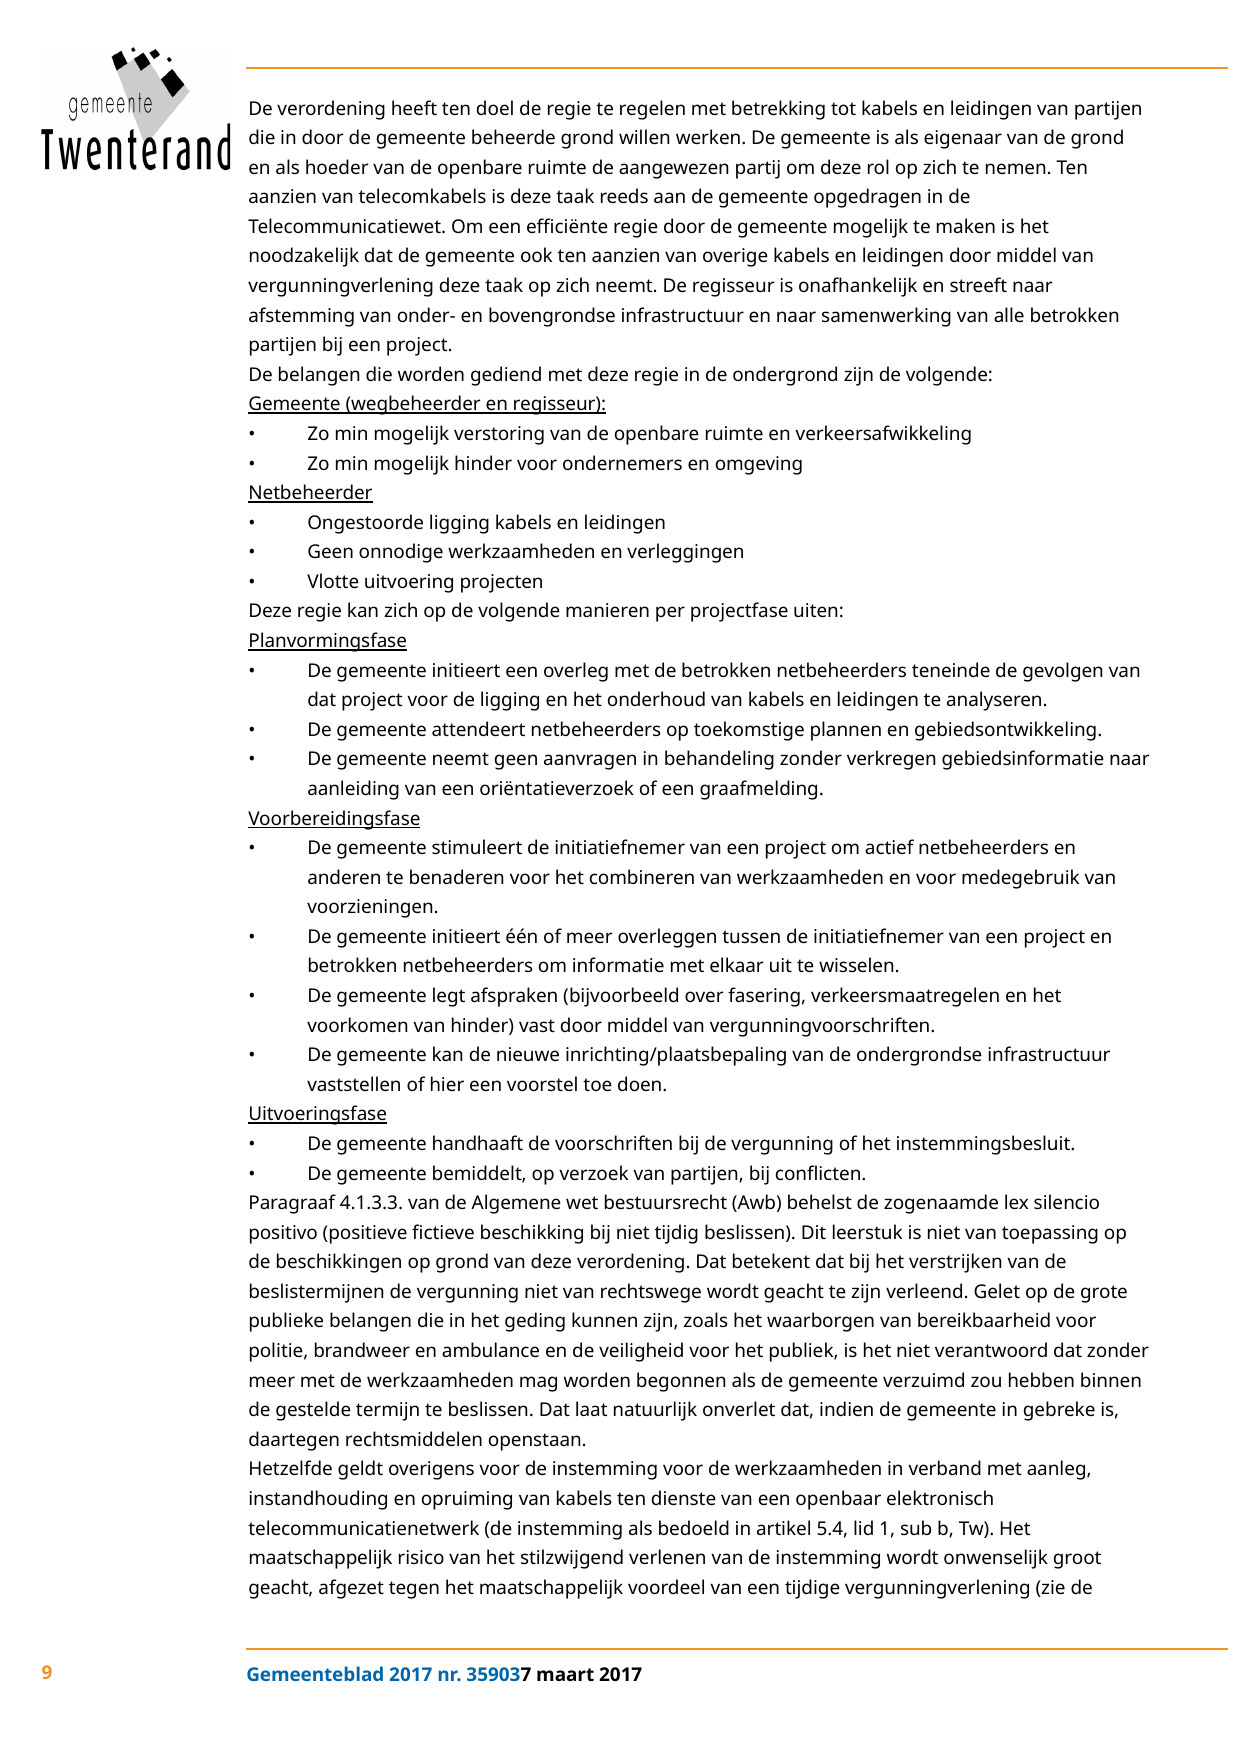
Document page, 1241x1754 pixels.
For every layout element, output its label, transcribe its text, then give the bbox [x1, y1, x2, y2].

list De gemeente initieert een overleg met de betrokken netbeheerders teneinde de gevolgen van dat project voor de ligging en het onderhoud van kabels en leidingen te analyseren. [248, 657, 1152, 712]
list De gemeente neemt geen aanvragen in behandeling zonder verkregen gebiedsinformatie naar aanleiding van een oriëntatieverzoek of een graafmelding. [248, 746, 1152, 801]
list Ongestoorde ligging kabels en leidingen [248, 509, 1152, 535]
list Geen onnodige werkzaamheden en verleggingen [248, 538, 1152, 564]
text Netbeheerder [248, 479, 1152, 505]
list De gemeente initieert één of meer overleggen tussen de initiatiefnemer van een project en betrokken netbeheerders om informatie met elkaar uit te wisselen. [248, 923, 1152, 978]
text Hetzelfde geldt overigens voor de instemming voor de werkzaamheden in verband met aanleg, instandhouding en opruiming van kabels ten dienste van een openbaar elektronisch telecommunicatienetwerk (de instemming als bedoeld in artikel 5.4, lid 1, sub b, Tw). Het maatschappelijk risico van het stilzwijgend verlenen van de instemming wordt onwenselijk groot geacht, afgezet tegen het maatschappelijk voordeel van een tijdige vergunningverlening (zie de [248, 1456, 1152, 1600]
list Zo min mogelijk verstoring van de openbare ruimte en verkeersafwikkeling [248, 420, 1152, 446]
text De verordening heeft ten doel de regie te regelen met betrekking tot kabels en leidingen van partijen die in door de gemeente beheerde grond willen werken. De gemeente is als eigenaar van de grond en als hoeder van de openbare ruimte de aangewezen partij om deze rol op zich te nemen. Ten aanzien van telecomkabels is deze taak reeds aan de gemeente opgedragen in de Telecommunicatiewet. Om een efficiënte regie door de gemeente mogelijk te maken is het noodzakelijk dat de gemeente ook ten aanzien van overige kabels en leidingen door middel van vergunningverlening deze taak op zich neemt. De regisseur is onafhankelijk en streeft naar afstemming van onder- en bovengrondse infrastructuur en naar samenwerking van alle betrokken partijen bij een project. [248, 95, 1152, 357]
text Uitvoeringsfase [248, 1101, 1152, 1126]
list De gemeente attendeert netbeheerders op toekomstige plannen en gebiedsontwikkeling. [248, 716, 1152, 742]
text Gemeente (wegbeheerder en regisseur): [248, 391, 1152, 416]
list Vlotte uitvoering projecten [248, 568, 1152, 594]
text Paragraaf 4.1.3.3. van de Algemene wet bestuursrecht (Awb) behelst de zogenaamde lex silencio positivo (positieve fictieve beschikking bij niet tijdig beslissen). Dit leerstuk is niet van toepassing op de beschikkingen op grond van deze verordening. Dat betekent dat bij het verstrijken van de beslistermijnen de vergunning niet van rechtswege wordt geacht te zijn verleend. Gelet op de grote publieke belangen die in het geding kunnen zijn, zoals het waarborgen van bereikbaarheid voor politie, brandweer en ambulance en de veiligheid voor het publiek, is het niet verantwoord dat zonder meer met de werkzaamheden mag worden begonnen als de gemeente verzuimd zou hebben binnen de gestelde termijn te beslissen. Dat laat natuurlijk onverlet dat, indien de gemeente in gebreke is, daartegen rechtsmiddelen openstaan. [248, 1189, 1152, 1452]
text Planvormingsfase [248, 627, 1152, 653]
text Voorbereidingsfase [248, 805, 1152, 831]
list De gemeente kan de nieuwe inrichting/plaatsbepaling van de ondergrondse infrastructuur vaststellen of hier een voorstel toe doen. [248, 1041, 1152, 1097]
list Zo min mogelijk hinder voor ondernemers en omgeving [248, 450, 1152, 476]
list De gemeente bemiddelt, op verzoek van partijen, bij conflicten. [248, 1160, 1152, 1186]
list De gemeente handhaaft de voorschriften bij de vergunning of het instemmingsbesluit. [248, 1130, 1152, 1156]
picture [41, 47, 231, 172]
text Deze regie kan zich op de volgende manieren per projectfase uiten: [248, 598, 1152, 623]
list De gemeente legt afspraken (bijvoorbeeld over fasering, verkeersmaatregelen en het voorkomen van hinder) vast door middel van vergunningvoorschriften. [248, 982, 1152, 1038]
text De belangen die worden gediend met deze regie in de ondergrond zijn de volgende: [248, 361, 1152, 387]
list De gemeente stimuleert de initiatiefnemer van een project om actief netbeheerders en anderen te benaderen voor het combineren van werkzaamheden en voor medegebruik van voorzieningen. [248, 834, 1152, 919]
